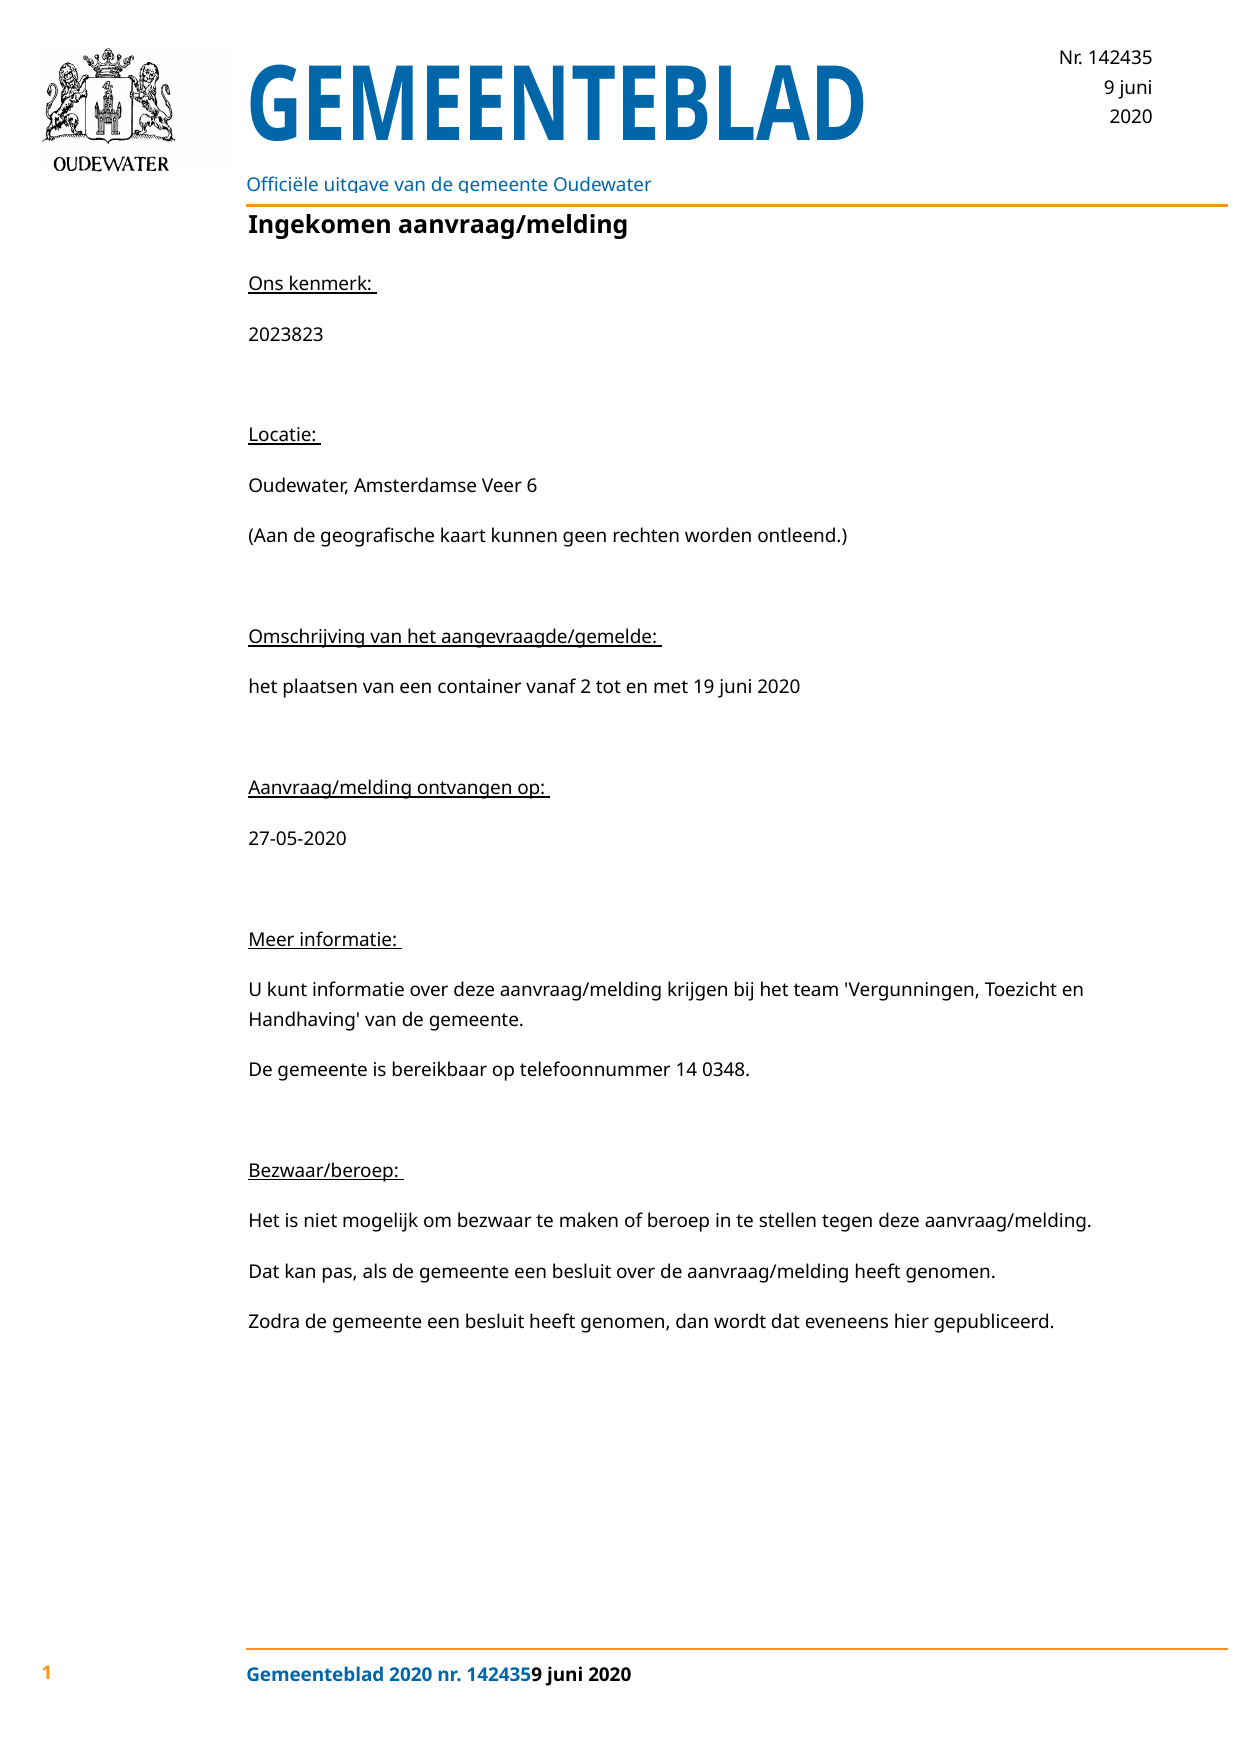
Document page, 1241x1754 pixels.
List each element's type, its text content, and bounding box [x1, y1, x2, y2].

text U kunt informatie over deze aanvraag/melding krijgen bij het team 'Vergunningen, Toezicht en Handhaving' van de gemeente. [248, 976, 1152, 1031]
text Dat kan pas, als de gemeente een besluit over de aanvraag/melding heeft genomen. [248, 1258, 1152, 1283]
picture [41, 47, 231, 172]
text Ons kenmerk: [248, 270, 1152, 296]
text De gemeente is bereikbaar op telefoonnummer 14 0348. [248, 1056, 1152, 1082]
text Het is niet mogelijk om bezwaar te maken of beroep in te stellen tegen deze aanvraag/melding. [248, 1207, 1152, 1233]
text 27-05-2020 [248, 825, 1152, 851]
text Omschrijving van het aangevraagde/gemelde: [248, 623, 1152, 649]
text Aanvraag/melding ontvangen op: [248, 774, 1152, 800]
text (Aan de geografische kaart kunnen geen rechten worden ontleend.) [248, 522, 1152, 548]
text Zodra de gemeente een besluit heeft genomen, dan wordt dat eveneens hier gepubliceerd. [248, 1308, 1152, 1334]
text Ingekomen aanvraag/melding [248, 207, 1152, 241]
text het plaatsen van een container vanaf 2 tot en met 19 juni 2020 [248, 674, 1152, 699]
text 2023823 [248, 321, 1152, 346]
text Locatie: [248, 422, 1152, 447]
text Meer informatie: [248, 926, 1152, 951]
text Bezwaar/beroep: [248, 1157, 1152, 1183]
text Oudewater, Amsterdamse Veer 6 [248, 472, 1152, 498]
